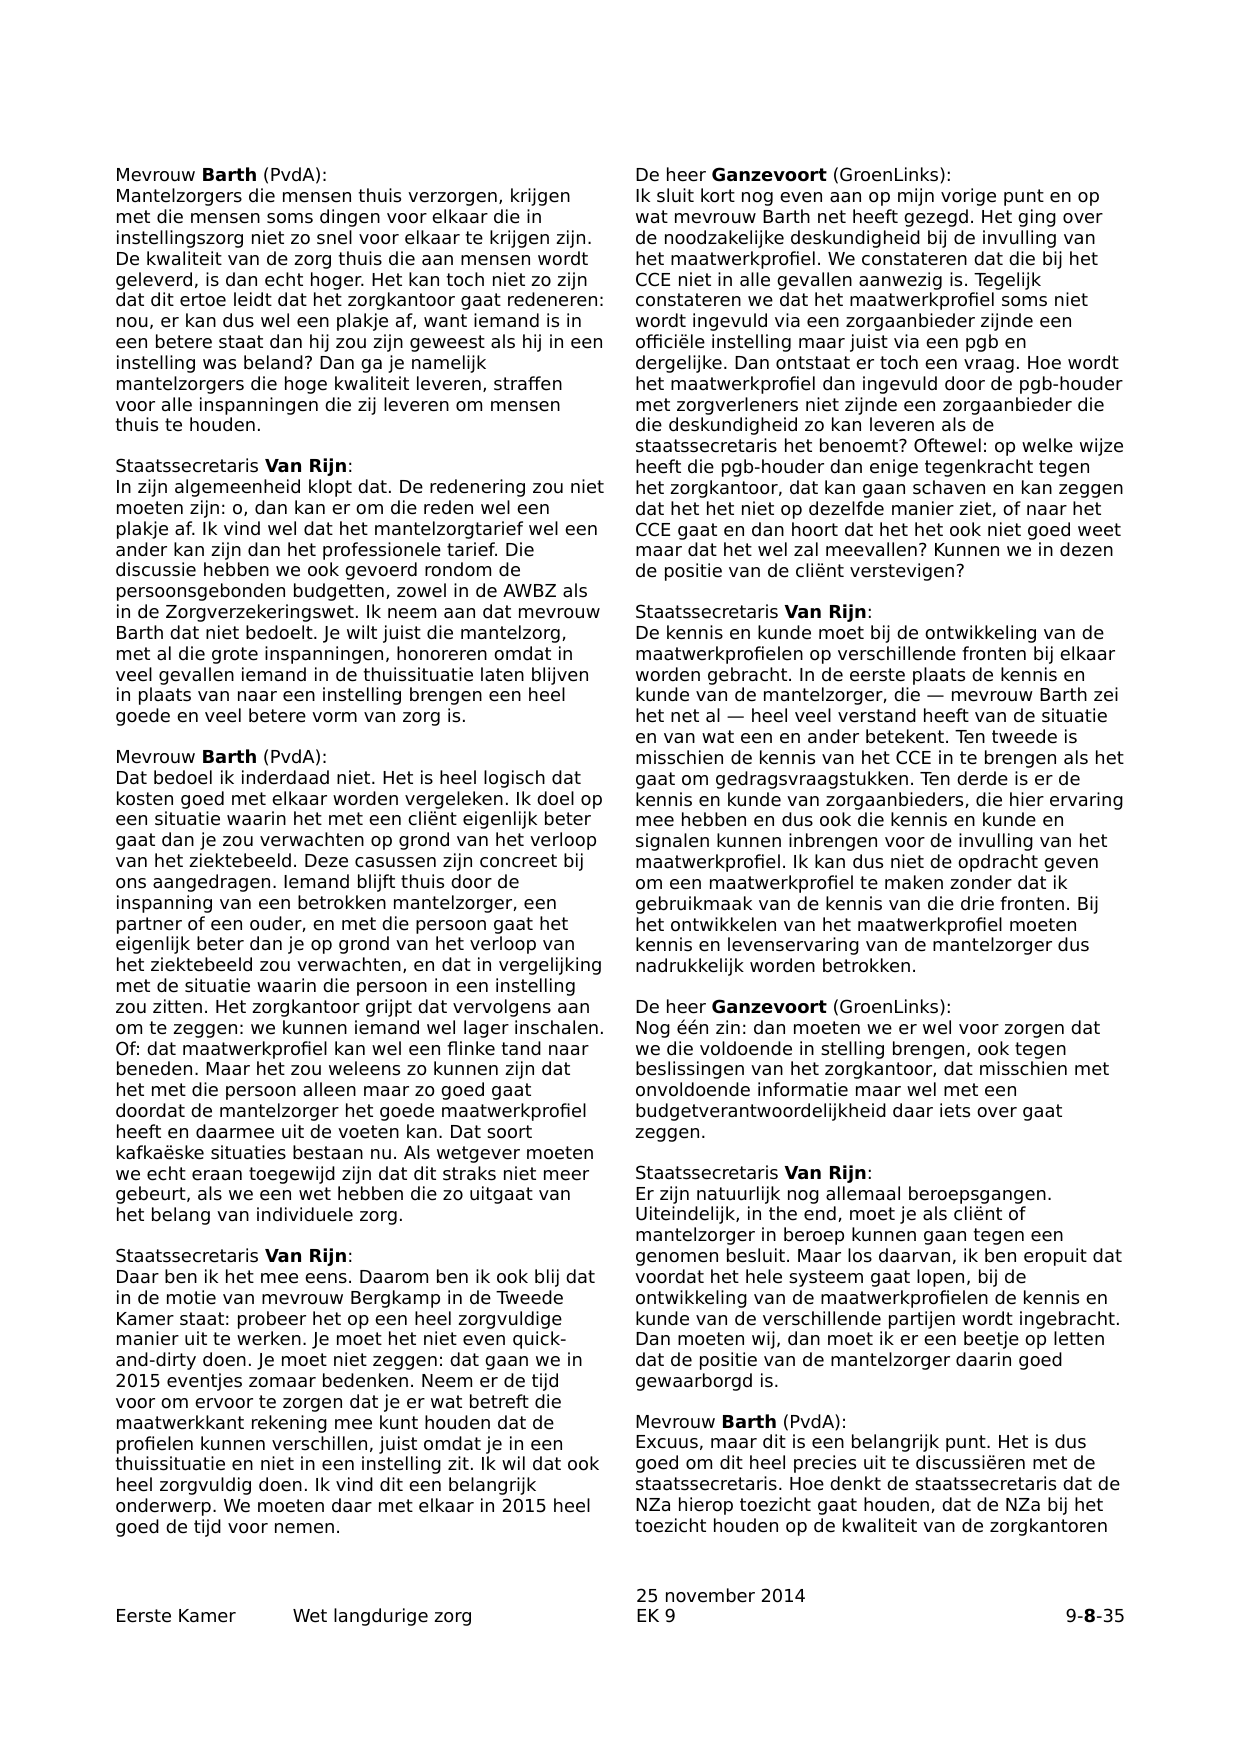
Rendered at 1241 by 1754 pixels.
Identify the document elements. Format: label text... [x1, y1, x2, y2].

text Mantelzorgers die mensen thuis verzorgen, krijgen met die mensen soms dingen voor elkaar die in instellingszorg niet zo snel voor elkaar te krijgen zijn. De kwaliteit van de zorg thuis die aan mensen wordt geleverd, is dan echt hoger. Het kan toch niet zo zijn dat dit ertoe leidt dat het zorgkantoor gaat redeneren: nou, er kan dus wel een plakje af, want iemand is in een betere staat dan hij zou zijn geweest als hij in een instelling was beland? Dan ga je namelijk mantelzorgers die hoge kwaliteit leveren, straffen voor alle inspanningen die zij leveren om mensen thuis te houden. [115, 186, 605, 436]
text Mevrouw Barth (PvdA): [635, 1412, 1125, 1432]
text Excuus, maar dit is een belangrijk punt. Het is dus goed om dit heel precies uit te discussiëren met de staatssecretaris. Hoe denkt de staatssecretaris dat de NZa hierop toezicht gaat houden, dat de NZa bij het toezicht houden op de kwaliteit van de zorgkantoren [635, 1432, 1125, 1536]
text Staatssecretaris Van Rijn: [115, 1246, 605, 1267]
text Nog één zin: dan moeten we er wel voor zorgen dat we die voldoende in stelling brengen, ook tegen beslissingen van het zorgkantoor, dat misschien met onvoldoende informatie maar wel met een budgetverantwoordelijkheid daar iets over gaat zeggen. [635, 1017, 1125, 1142]
text Ik sluit kort nog even aan op mijn vorige punt en op wat mevrouw Barth net heeft gezegd. Het ging over de noodzakelijke deskundigheid bij de invulling van het maatwerkprofiel. We constateren dat die bij het CCE niet in alle gevallen aanwezig is. Tegelijk constateren we dat het maatwerkprofiel soms niet wordt ingevuld via een zorgaanbieder zijnde een officiële instelling maar juist via een pgb en dergelijke. Dan ontstaat er toch een vraag. Hoe wordt het maatwerkprofiel dan ingevuld door de pgb-houder met zorgverleners niet zijnde een zorgaanbieder die die deskundigheid zo kan leveren als de staatssecretaris het benoemt? Oftewel: op welke wijze heeft die pgb-houder dan enige tegenkracht tegen het zorgkantoor, dat kan gaan schaven en kan zeggen dat het het niet op dezelfde manier ziet, of naar het CCE gaat en dan hoort dat het het ook niet goed weet maar dat het wel zal meevallen? Kunnen we in dezen de positie van de cliënt verstevigen? [635, 186, 1125, 582]
text Dat bedoel ik inderdaad niet. Het is heel logisch dat kosten goed met elkaar worden vergeleken. Ik doel op een situatie waarin het met een cliënt eigenlijk beter gaat dan je zou verwachten op grond van het verloop van het ziektebeeld. Deze casussen zijn concreet bij ons aangedragen. Iemand blijft thuis door de inspanning van een betrokken mantelzorger, een partner of een ouder, en met die persoon gaat het eigenlijk beter dan je op grond van het verloop van het ziektebeeld zou verwachten, en dat in vergelijking met de situatie waarin die persoon in een instelling zou zitten. Het zorgkantoor grijpt dat vervolgens aan om te zeggen: we kunnen iemand wel lager inschalen. Of: dat maatwerkprofiel kan wel een flinke tand naar beneden. Maar het zou weleens zo kunnen zijn dat het met die persoon alleen maar zo goed gaat doordat de mantelzorger het goede maatwerkprofiel heeft en daarmee uit de voeten kan. Dat soort kafkaëske situaties bestaan nu. Als wetgever moeten we echt eraan toegewijd zijn dat dit straks niet meer gebeurt, als we een wet hebben die zo uitgaat van het belang van individuele zorg. [115, 767, 605, 1226]
text In zijn algemeenheid klopt dat. De redenering zou niet moeten zijn: o, dan kan er om die reden wel een plakje af. Ik vind wel dat het mantelzorgtarief wel een ander kan zijn dan het professionele tarief. Die discussie hebben we ook gevoerd rondom de persoonsgebonden budgetten, zowel in de AWBZ als in de Zorgverzekeringswet. Ik neem aan dat mevrouw Barth dat niet bedoelt. Je wilt juist die mantelzorg, met al die grote inspanningen, honoreren omdat in veel gevallen iemand in de thuissituatie laten blijven in plaats van naar een instelling brengen een heel goede en veel betere vorm van zorg is. [115, 477, 605, 727]
text Er zijn natuurlijk nog allemaal beroepsgangen. Uiteindelijk, in the end, moet je als cliënt of mantelzorger in beroep kunnen gaan tegen een genomen besluit. Maar los daarvan, ik ben eropuit dat voordat het hele systeem gaat lopen, bij de ontwikkeling van de maatwerkprofielen de kennis en kunde van de verschillende partijen wordt ingebracht. Dan moeten wij, dan moet ik er een beetje op letten dat de positie van de mantelzorger daarin goed gewaarborgd is. [635, 1183, 1125, 1392]
text De kennis en kunde moet bij de ontwikkeling van de maatwerkprofielen op verschillende fronten bij elkaar worden gebracht. In de eerste plaats de kennis en kunde van de mantelzorger, die — mevrouw Barth zei het net al — heel veel verstand heeft van de situatie en van wat een en ander betekent. Ten tweede is misschien de kennis van het CCE in te brengen als het gaat om gedragsvraagstukken. Ten derde is er de kennis en kunde van zorgaanbieders, die hier ervaring mee hebben en dus ook die kennis en kunde en signalen kunnen inbrengen voor de invulling van het maatwerkprofiel. Ik kan dus niet de opdracht geven om een maatwerkprofiel te maken zonder dat ik gebruikmaak van de kennis van die drie fronten. Bij het ontwikkelen van het maatwerkprofiel moeten kennis en levenservaring van de mantelzorger dus nadrukkelijk worden betrokken. [635, 623, 1125, 977]
text Mevrouw Barth (PvdA): [115, 747, 605, 767]
text De heer Ganzevoort (GroenLinks): [635, 165, 1125, 186]
text Staatssecretaris Van Rijn: [635, 1162, 1125, 1183]
text Mevrouw Barth (PvdA): [115, 165, 605, 186]
text Daar ben ik het mee eens. Daarom ben ik ook blij dat in de motie van mevrouw Bergkamp in de Tweede Kamer staat: probeer het op een heel zorgvuldige manier uit te werken. Je moet het niet even quick-and-dirty doen. Je moet niet zeggen: dat gaan we in 2015 eventjes zomaar bedenken. Neem er de tijd voor om ervoor te zorgen dat je er wat betreft die maatwerkkant rekening mee kunt houden dat de profielen kunnen verschillen, juist omdat je in een thuissituatie en niet in een instelling zit. Ik wil dat ook heel zorgvuldig doen. Ik vind dit een belangrijk onderwerp. We moeten daar met elkaar in 2015 heel goed de tijd voor nemen. [115, 1267, 605, 1537]
text Staatssecretaris Van Rijn: [115, 456, 605, 477]
text De heer Ganzevoort (GroenLinks): [635, 997, 1125, 1017]
text Staatssecretaris Van Rijn: [635, 602, 1125, 623]
